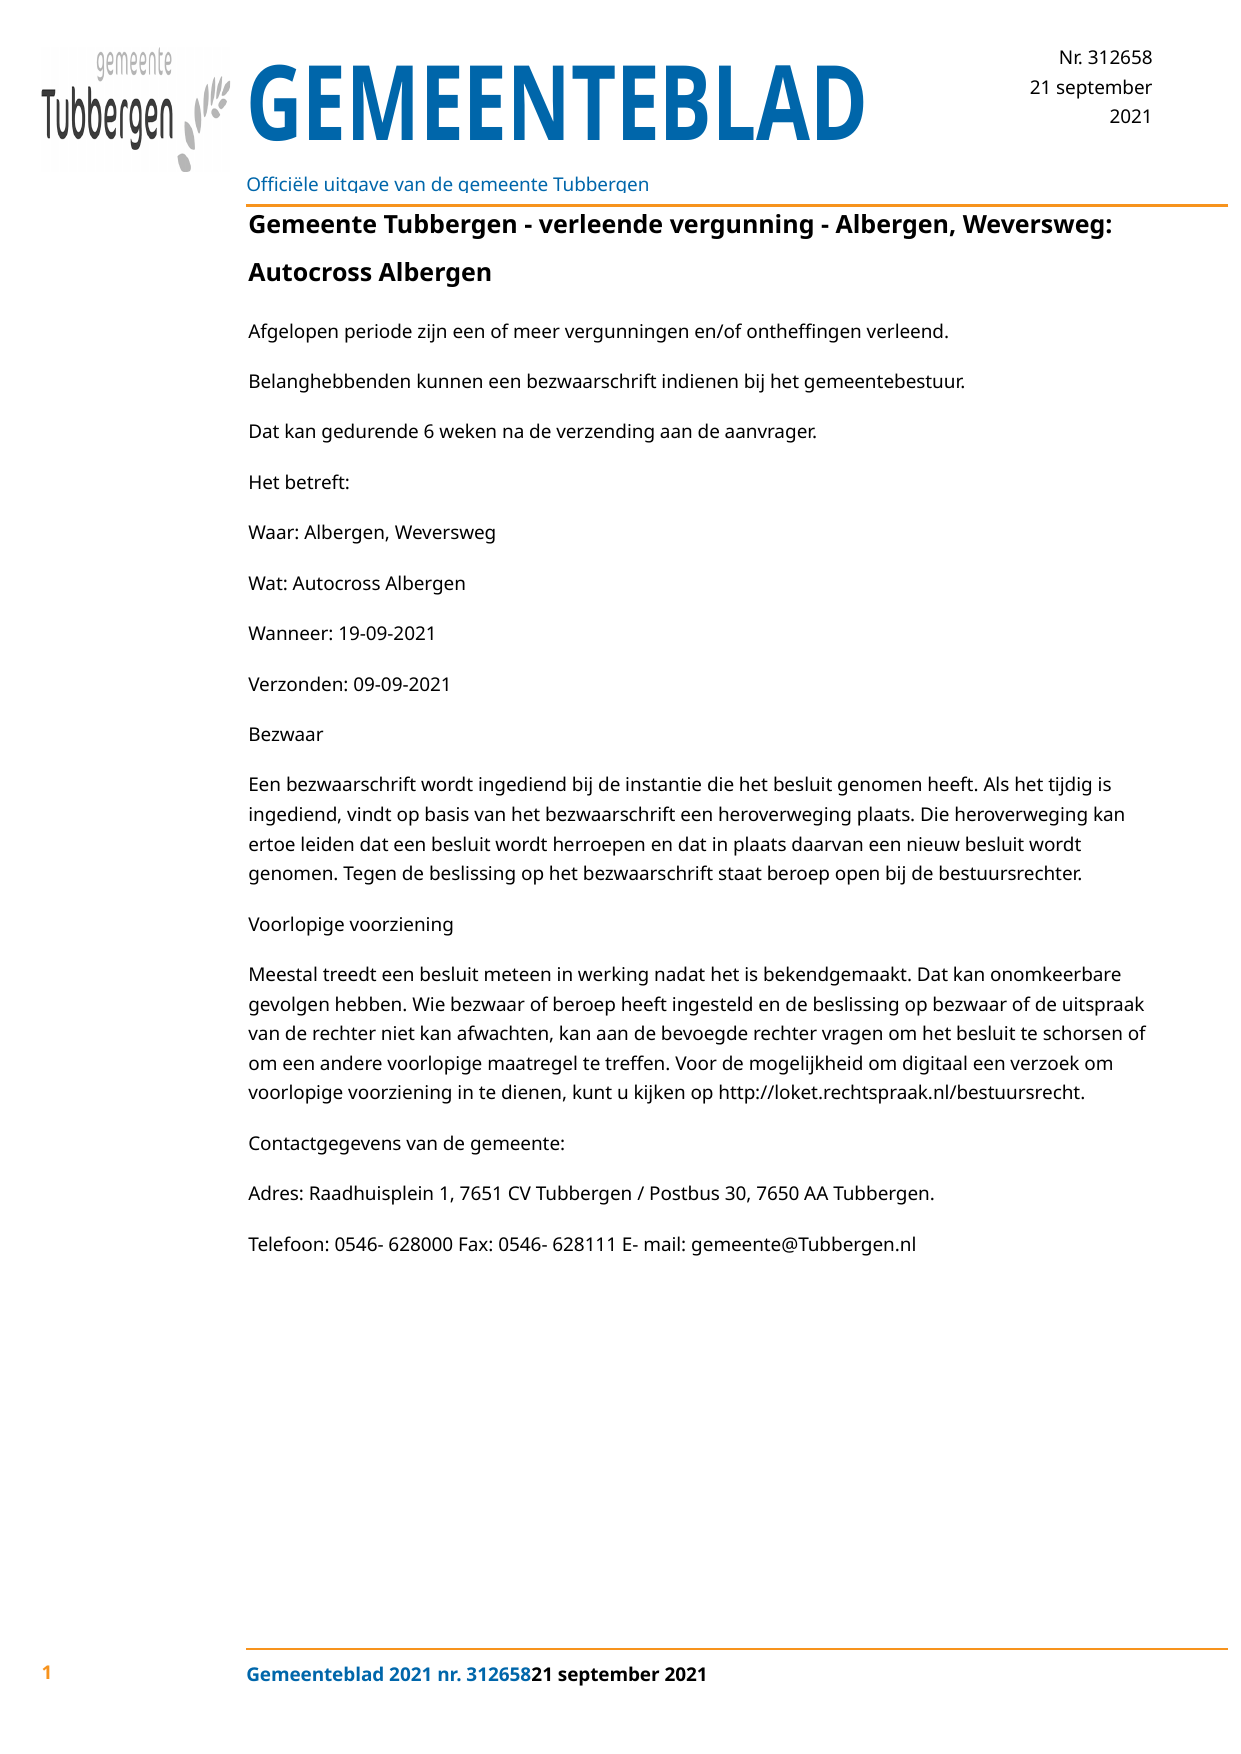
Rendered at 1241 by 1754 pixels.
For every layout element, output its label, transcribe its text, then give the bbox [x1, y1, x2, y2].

text Waar: Albergen, Weversweg [248, 519, 1152, 545]
text Wat: Autocross Albergen [248, 570, 1152, 596]
text Contactgegevens van de gemeente: [248, 1130, 1152, 1156]
text Afgelopen periode zijn een of meer vergunningen en/of ontheffingen verleend. [248, 318, 1152, 344]
text Verzonden: 09-09-2021 [248, 671, 1152, 697]
text Meestal treedt een besluit meteen in werking nadat het is bekendgemaakt. Dat kan onomkeerbare gevolgen hebben. Wie bezwaar of beroep heeft ingesteld en de beslissing op bezwaar of de uitspraak van de rechter niet kan afwachten, kan aan de bevoegde rechter vragen om het besluit te schorsen of om een andere voorlopige maatregel te treffen. Voor de mogelijkheid om digitaal een verzoek om voorlopige voorziening in te dienen, kunt u kijken op http://loket.rechtspraak.nl/bestuursrecht. [248, 961, 1152, 1105]
text Voorlopige voorziening [248, 911, 1152, 937]
text Dat kan gedurende 6 weken na de verzending aan de aanvrager. [248, 419, 1152, 444]
text Bezwaar [248, 721, 1152, 747]
text Telefoon: 0546- 628000 Fax: 0546- 628111 E- mail: gemeente@Tubbergen.nl [248, 1231, 1152, 1257]
text Gemeente Tubbergen - verleende vergunning - Albergen, Weversweg: Autocross Albergen [248, 207, 1152, 288]
text Een bezwaarschrift wordt ingediend bij de instantie die het besluit genomen heeft. Als het tijdig is ingediend, vindt op basis van het bezwaarschrift een heroverweging plaats. Die heroverweging kan ertoe leiden dat een besluit wordt herroepen en dat in plaats daarvan een nieuw besluit wordt genomen. Tegen de beslissing op het bezwaarschrift staat beroep open bij de bestuursrechter. [248, 772, 1152, 886]
text Wanneer: 19-09-2021 [248, 620, 1152, 646]
text Belanghebbenden kunnen een bezwaarschrift indienen bij het gemeentebestuur. [248, 368, 1152, 394]
text Het betreft: [248, 469, 1152, 495]
text Adres: Raadhuisplein 1, 7651 CV Tubbergen / Postbus 30, 7650 AA Tubbergen. [248, 1180, 1152, 1206]
picture [41, 47, 231, 172]
